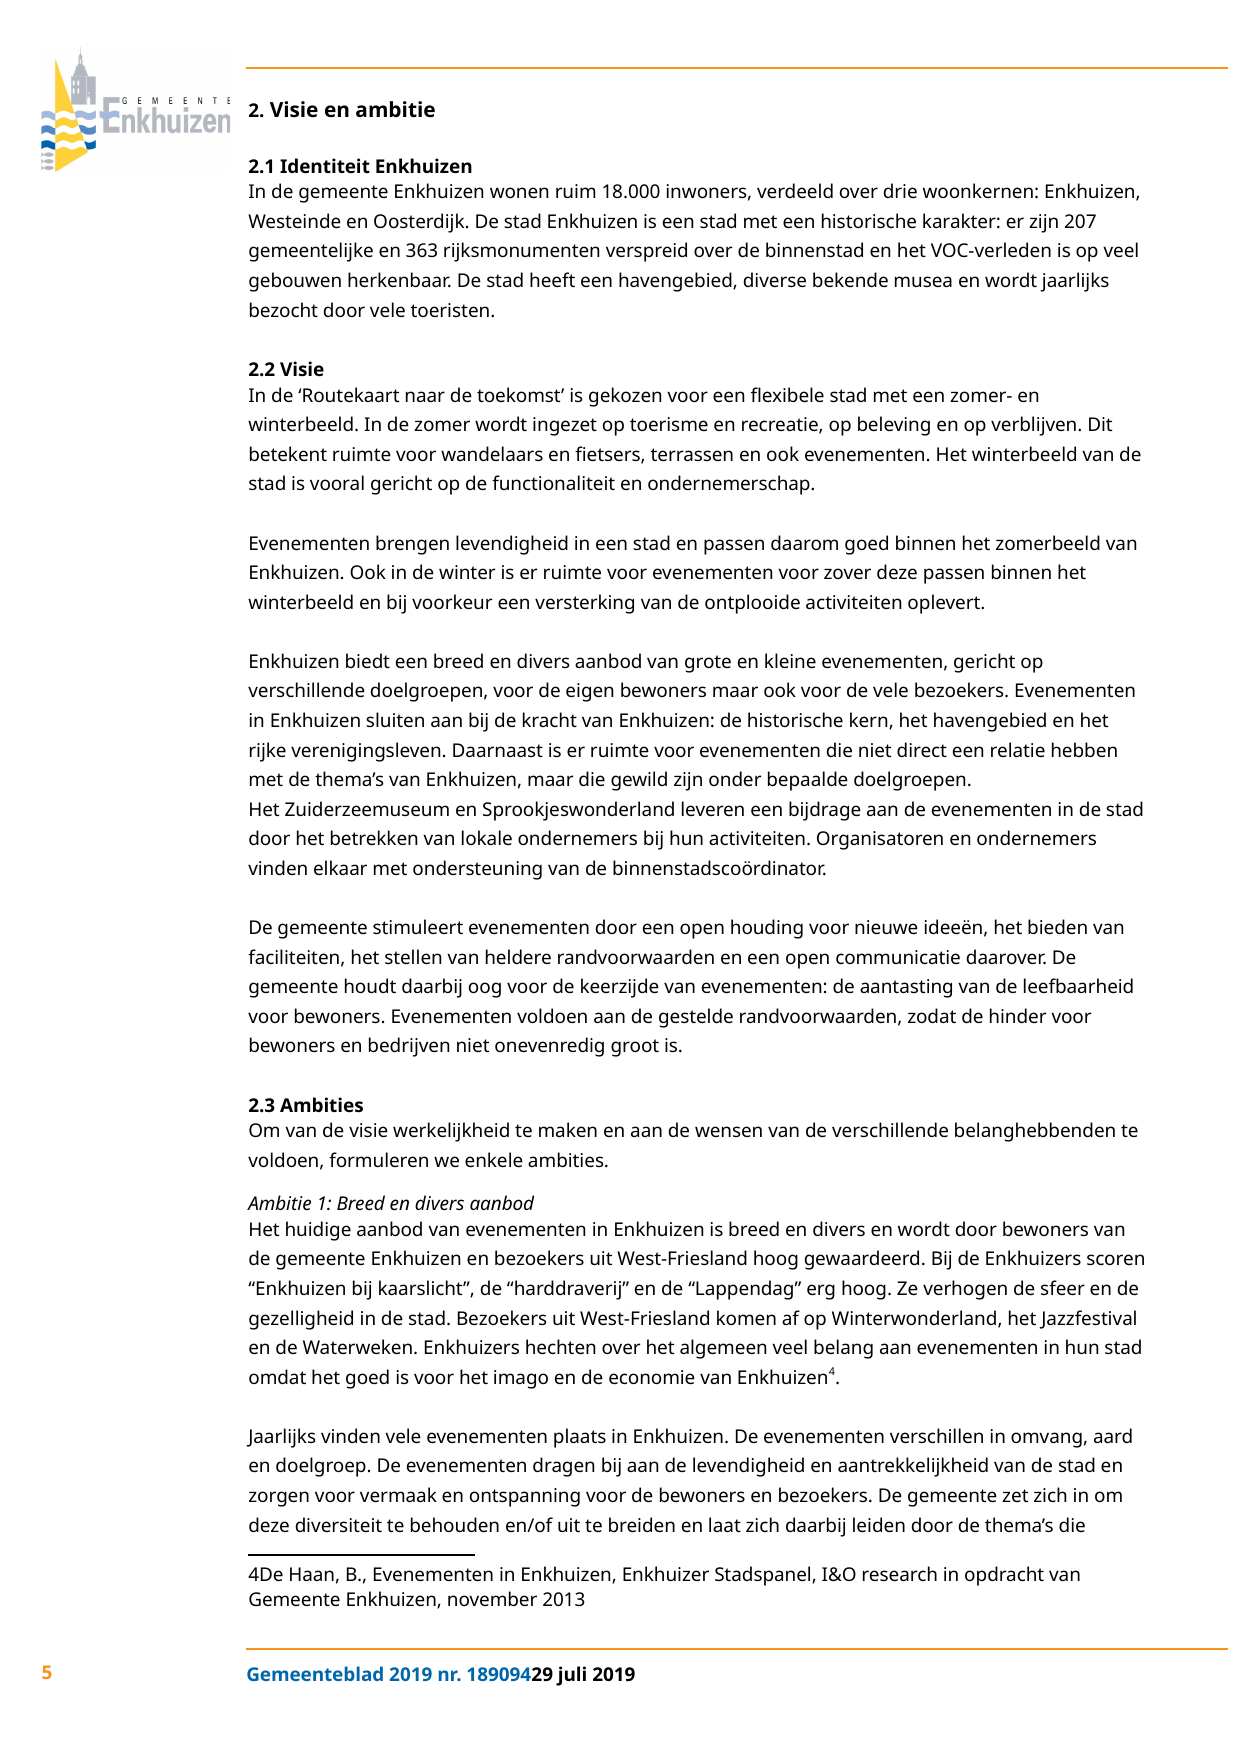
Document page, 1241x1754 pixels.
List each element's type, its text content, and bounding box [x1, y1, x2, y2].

text 2.3 Ambities [248, 1092, 1152, 1117]
text 2.1 Identiteit Enkhuizen [248, 153, 1152, 178]
text Ambitie 1: Breed en divers aanbod [248, 1190, 1152, 1216]
text Het huidige aanbod van evenementen in Enkhuizen is breed en divers en wordt door bewoners van de gemeente Enkhuizen en bezoekers uit West-Friesland hoog gewaardeerd. Bij de Enkhuizers scoren “Enkhuizen bij kaarslicht”, de “harddraverij” en de “Lappendag” erg hoog. Ze verhogen de sfeer en de gezelligheid in de stad. Bezoekers uit West-Friesland komen af op Winterwonderland, het Jazzfestival en de Waterweken. Enkhuizers hechten over het algemeen veel belang aan evenementen in hun stad omdat het goed is voor het imago en de economie van Enkhuizen. [248, 1216, 1152, 1389]
text Enkhuizen biedt een breed en divers aanbod van grote en kleine evenementen, gericht op verschillende doelgroepen, voor de eigen bewoners maar ook voor de vele bezoekers. Evenementen in Enkhuizen sluiten aan bij de kracht van Enkhuizen: de historische kern, het havengebied en het rijke verenigingsleven. Daarnaast is er ruimte voor evenementen die niet direct een relatie hebben met de thema’s van Enkhuizen, maar die gewild zijn onder bepaalde doelgroepen. [248, 648, 1152, 792]
text Evenementen brengen levendigheid in een stad en passen daarom goed binnen het zomerbeeld van Enkhuizen. Ook in de winter is er ruimte voor evenementen voor zover deze passen binnen het winterbeeld en bij voorkeur een versterking van de ontplooide activiteiten oplevert. [248, 530, 1152, 614]
text Om van de visie werkelijkheid te maken en aan de wensen van de verschillende belanghebbenden te voldoen, formuleren we enkele ambities. [248, 1117, 1152, 1173]
text 2.2 Visie [248, 356, 1152, 382]
text Het Zuiderzeemuseum en Sprookjeswonderland leveren een bijdrage aan de evenementen in de stad door het betrekken van lokale ondernemers bij hun activiteiten. Organisatoren en ondernemers vinden elkaar met ondersteuning van de binnenstadscoördinator. [248, 796, 1152, 881]
text In de ‘Routekaart naar de toekomst’ is gekozen voor een flexibele stad met een zomer- en winterbeeld. In de zomer wordt ingezet op toerisme en recreatie, op beleving en op verblijven. Dit betekent ruimte voor wandelaars en fietsers, terrassen en ook evenementen. Het winterbeeld van de stad is vooral gericht op de functionaliteit en ondernemerschap. [248, 382, 1152, 496]
picture [41, 47, 231, 172]
text In de gemeente Enkhuizen wonen ruim 18.000 inwoners, verdeeld over drie woonkernen: Enkhuizen, Westeinde en Oosterdijk. De stad Enkhuizen is een stad met een historische karakter: er zijn 207 gemeentelijke en 363 rijksmonumenten verspreid over de binnenstad en het VOC-verleden is op veel gebouwen herkenbaar. De stad heeft een havengebied, diverse bekende musea en wordt jaarlijks bezocht door vele toeristen. [248, 178, 1152, 323]
text Jaarlijks vinden vele evenementen plaats in Enkhuizen. De evenementen verschillen in omvang, aard en doelgroep. De evenementen dragen bij aan de levendigheid en aantrekkelijkheid van de stad en zorgen voor vermaak en ontspanning voor de bewoners en bezoekers. De gemeente zet zich in om deze diversiteit te behouden en/of uit te breiden en laat zich daarbij leiden door de thema’s die [248, 1423, 1152, 1537]
text De Haan, B., Evenementen in Enkhuizen, Enkhuizer Stadspanel, I&O research in opdracht van Gemeente Enkhuizen, november 2013 [248, 1561, 1152, 1612]
text 2. Visie en ambitie [248, 95, 1152, 123]
text De gemeente stimuleert evenementen door een open houding voor nieuwe ideeën, het bieden van faciliteiten, het stellen van heldere randvoorwaarden en een open communicatie daarover. De gemeente houdt daarbij oog voor de keerzijde van evenementen: de aantasting van de leefbaarheid voor bewoners. Evenementen voldoen aan de gestelde randvoorwaarden, zodat de hinder voor bewoners en bedrijven niet onevenredig groot is. [248, 914, 1152, 1058]
